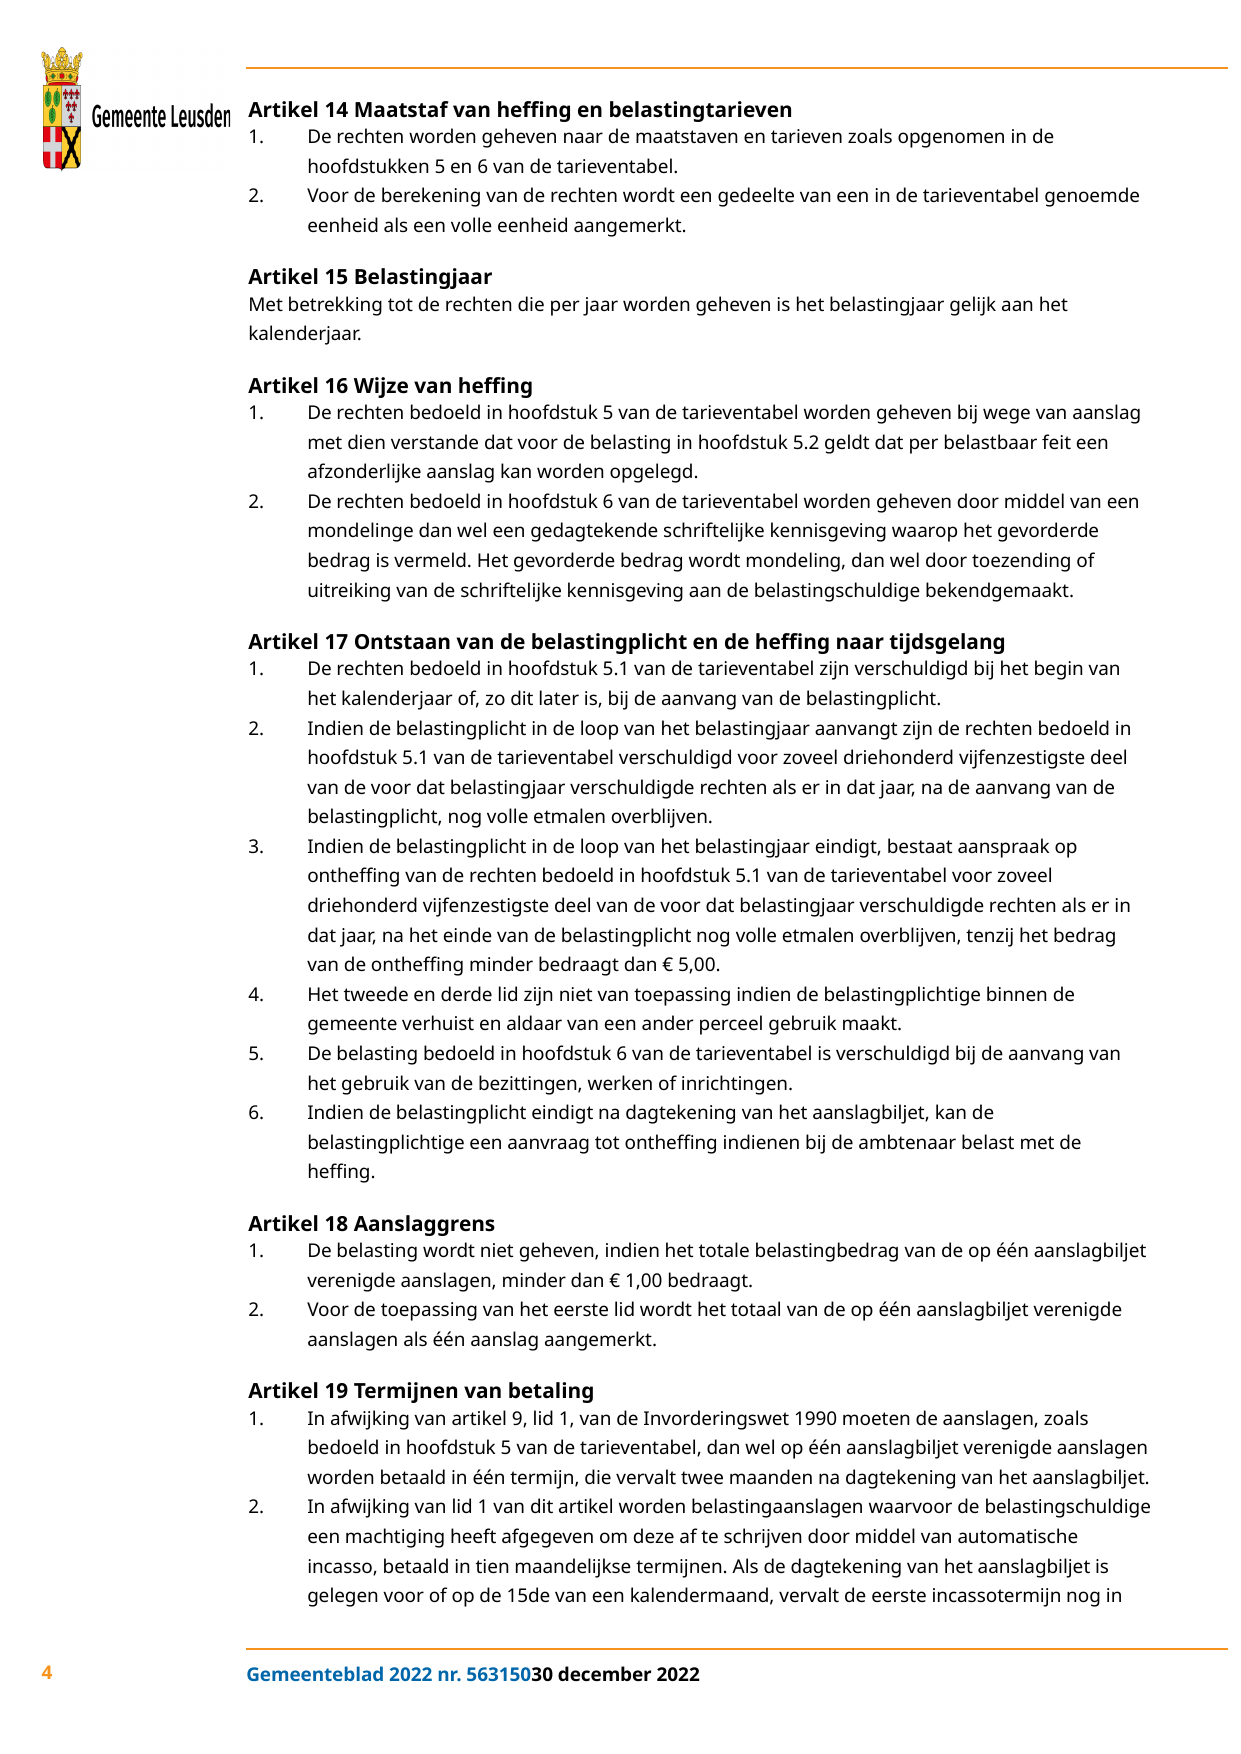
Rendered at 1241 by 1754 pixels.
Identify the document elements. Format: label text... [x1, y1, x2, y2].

text Artikel 15 Belastingjaar [248, 262, 1152, 291]
list De rechten bedoeld in hoofdstuk 6 van de tarieventabel worden geheven door middel van een mondelinge dan wel een gedagtekende schriftelijke kennisgeving waarop het gevorderde bedrag is vermeld. Het gevorderde bedrag wordt mondeling, dan wel door toezending of uitreiking van de schriftelijke kennisgeving aan de belastingschuldige bekendgemaakt. [248, 488, 1152, 602]
list Indien de belastingplicht in de loop van het belastingjaar aanvangt zijn de rechten bedoeld in hoofdstuk 5.1 van de tarieventabel verschuldigd voor zoveel driehonderd vijfenzestigste deel van de voor dat belastingjaar verschuldigde rechten als er in dat jaar, na de aanvang van de belastingplicht, nog volle etmalen overblijven. [248, 715, 1152, 829]
picture [41, 47, 231, 172]
list De belasting bedoeld in hoofdstuk 6 van de tarieventabel is verschuldigd bij de aanvang van het gebruik van de bezittingen, werken of inrichtingen. [248, 1040, 1152, 1096]
list De rechten bedoeld in hoofdstuk 5 van de tarieventabel worden geheven bij wege van aanslag met dien verstande dat voor de belasting in hoofdstuk 5.2 geldt dat per belastbaar feit een afzonderlijke aanslag kan worden opgelegd. [248, 399, 1152, 484]
text Artikel 18 Aanslaggrens [248, 1209, 1152, 1237]
list In afwijking van lid 1 van dit artikel worden belastingaanslagen waarvoor de belastingschuldige een machtiging heeft afgegeven om deze af te schrijven door middel van automatische incasso, betaald in tien maandelijkse termijnen. Als de dagtekening van het aanslagbiljet is gelegen voor of op de 15de van een kalendermaand, vervalt de eerste incassotermijn nog in [248, 1494, 1152, 1608]
list Indien de belastingplicht eindigt na dagtekening van het aanslagbiljet, kan de belastingplichtige een aanvraag tot ontheffing indienen bij de ambtenaar belast met de heffing. [248, 1099, 1152, 1184]
list Voor de toepassing van het eerste lid wordt het totaal van de op één aanslagbiljet verenigde aanslagen als één aanslag aangemerkt. [248, 1297, 1152, 1352]
text Artikel 14 Maatstaf van heffing en belastingtarieven [248, 95, 1152, 123]
list Indien de belastingplicht in de loop van het belastingjaar eindigt, bestaat aanspraak op ontheffing van de rechten bedoeld in hoofdstuk 5.1 van de tarieventabel voor zoveel driehonderd vijfenzestigste deel van de voor dat belastingjaar verschuldigde rechten als er in dat jaar, na het einde van de belastingplicht nog volle etmalen overblijven, tenzij het bedrag van de ontheffing minder bedraagt dan € 5,00. [248, 833, 1152, 977]
list In afwijking van artikel 9, lid 1, van de Invorderingswet 1990 moeten de aanslagen, zoals bedoeld in hoofdstuk 5 van de tarieventabel, dan wel op één aanslagbiljet verenigde aanslagen worden betaald in één termijn, die vervalt twee maanden na dagtekening van het aanslagbiljet. [248, 1405, 1152, 1490]
list Het tweede en derde lid zijn niet van toepassing indien de belastingplichtige binnen de gemeente verhuist en aldaar van een ander perceel gebruik maakt. [248, 981, 1152, 1036]
text Artikel 16 Wijze van heffing [248, 371, 1152, 399]
text Artikel 17 Ontstaan van de belastingplicht en de heffing naar tijdsgelang [248, 627, 1152, 656]
list De rechten worden geheven naar de maatstaven en tarieven zoals opgenomen in de hoofdstukken 5 en 6 van de tarieventabel. [248, 123, 1152, 178]
list De belasting wordt niet geheven, indien het totale belastingbedrag van de op één aanslagbiljet verenigde aanslagen, minder dan € 1,00 bedraagt. [248, 1237, 1152, 1293]
list De rechten bedoeld in hoofdstuk 5.1 van de tarieventabel zijn verschuldigd bij het begin van het kalenderjaar of, zo dit later is, bij de aanvang van de belastingplicht. [248, 656, 1152, 711]
text Met betrekking tot de rechten die per jaar worden geheven is het belastingjaar gelijk aan het kalenderjaar. [248, 291, 1152, 346]
list Voor de berekening van de rechten wordt een gedeelte van een in de tarieventabel genoemde eenheid als een volle eenheid aangemerkt. [248, 182, 1152, 238]
text Artikel 19 Termijnen van betaling [248, 1377, 1152, 1405]
